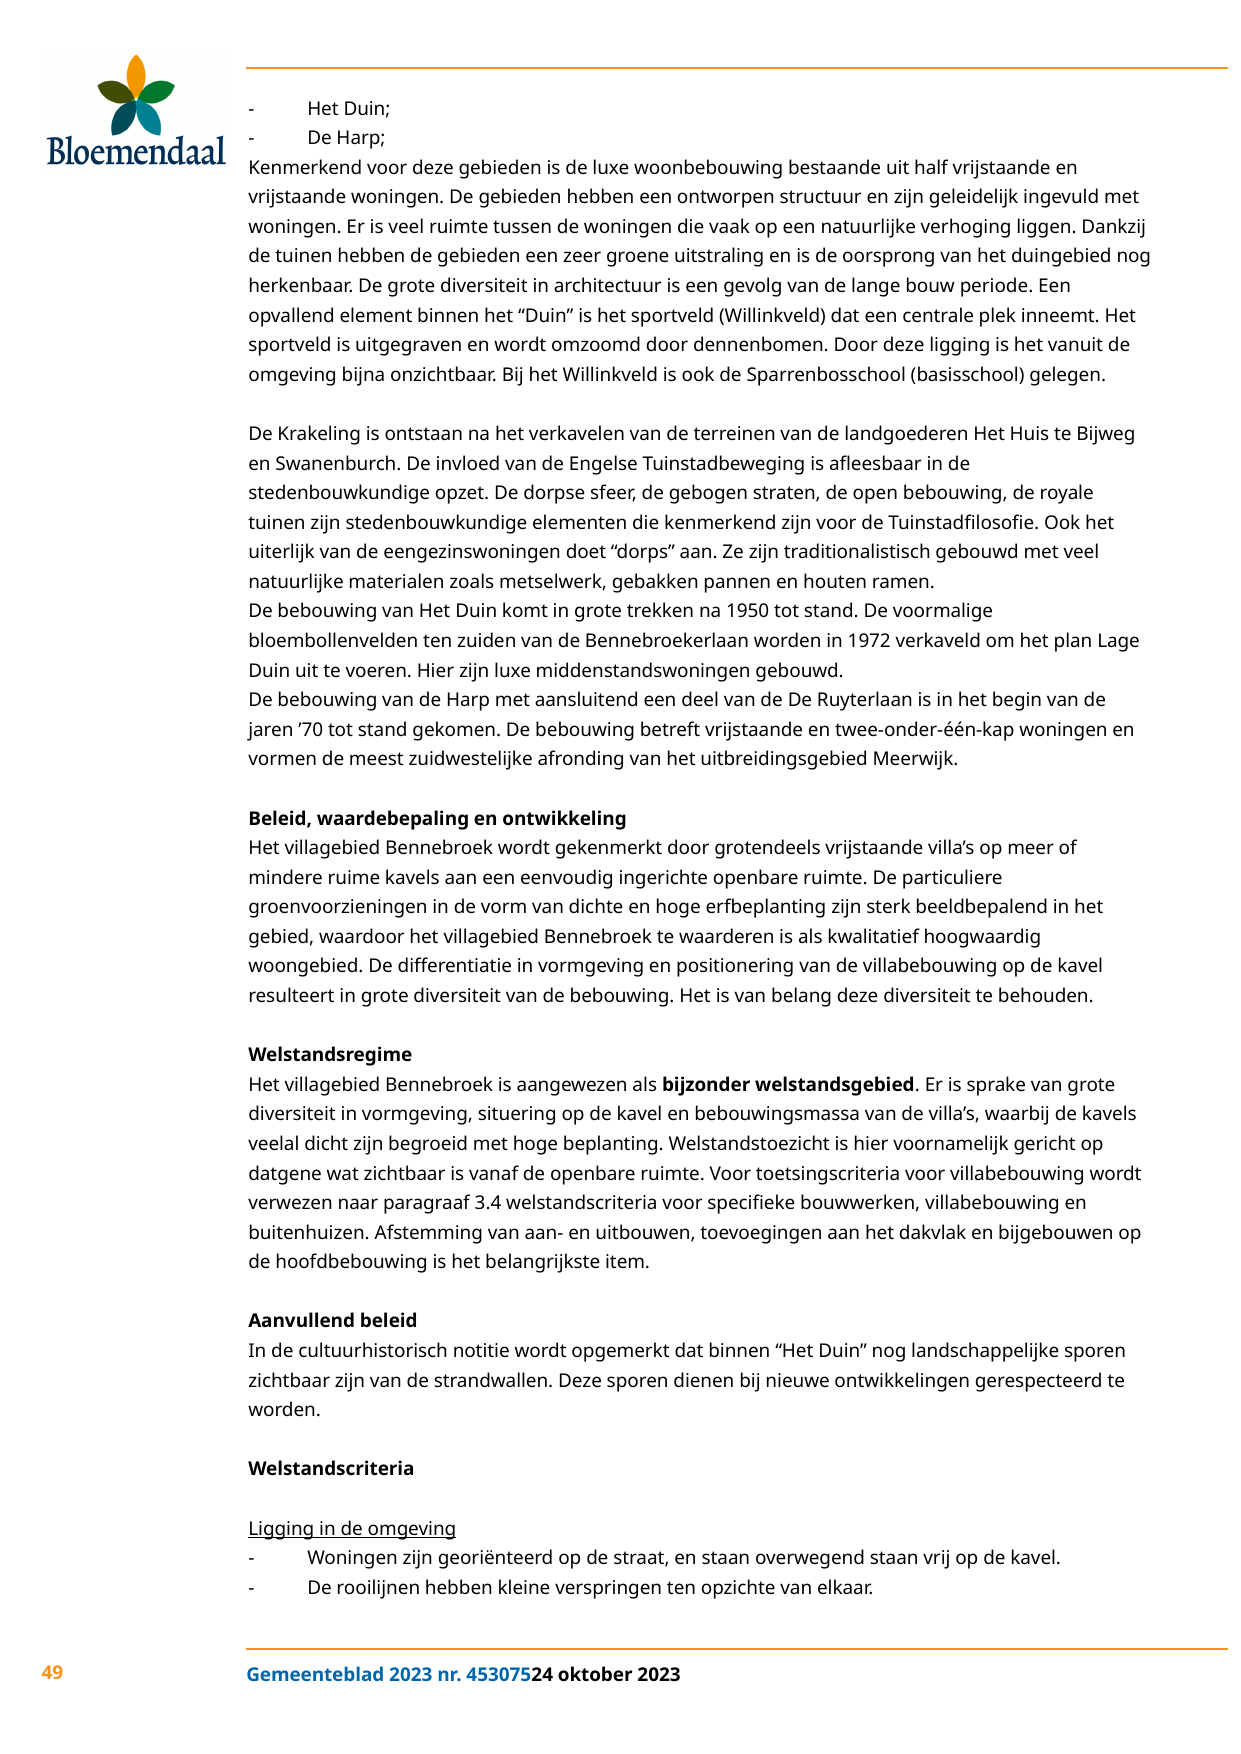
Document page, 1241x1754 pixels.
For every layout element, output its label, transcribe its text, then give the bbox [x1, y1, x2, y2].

list De Harp; [248, 124, 1152, 150]
text In de cultuurhistorisch notitie wordt opgemerkt dat binnen “Het Duin” nog landschappelijke sporen zichtbaar zijn van de strandwallen. Deze sporen dienen bij nieuwe ontwikkelingen gerespecteerd te worden. [248, 1337, 1152, 1422]
text De bebouwing van Het Duin komt in grote trekken na 1950 tot stand. De voormalige bloembollenvelden ten zuiden van de Bennebroekerlaan worden in 1972 verkaveld om het plan Lage Duin uit te voeren. Hier zijn luxe middenstandswoningen gebouwd. [248, 598, 1152, 683]
text Beleid, waardebepaling en ontwikkeling [248, 805, 1152, 831]
text Het villagebied Bennebroek wordt gekenmerkt door grotendeels vrijstaande villa’s op meer of mindere ruime kavels aan een eenvoudig ingerichte openbare ruimte. De particuliere groenvoorzieningen in de vorm van dichte en hoge erfbeplanting zijn sterk beeldbepalend in het gebied, waardoor het villagebied Bennebroek te waarderen is als kwalitatief hoogwaardig woongebied. De differentiatie in vormgeving en positionering van de villabebouwing op de kavel resulteert in grote diversiteit van de bebouwing. Het is van belang deze diversiteit te behouden. [248, 834, 1152, 1008]
list De rooilijnen hebben kleine verspringen ten opzichte van elkaar. [248, 1574, 1152, 1600]
text Aanvullend beleid [248, 1308, 1152, 1333]
text De Krakeling is ontstaan na het verkavelen van de terreinen van de landgoederen Het Huis te Bijweg en Swanenburch. De invloed van de Engelse Tuinstadbeweging is afleesbaar in de stedenbouwkundige opzet. De dorpse sfeer, de gebogen straten, de open bebouwing, de royale tuinen zijn stedenbouwkundige elementen die kenmerkend zijn voor de Tuinstadfilosofie. Ook het uiterlijk van de eengezinswoningen doet “dorps” aan. Ze zijn traditionalistisch gebouwd met veel natuurlijke materialen zoals metselwerk, gebakken pannen en houten ramen. [248, 420, 1152, 594]
list Het Duin; [248, 95, 1152, 121]
text Welstandsregime [248, 1041, 1152, 1067]
text Welstandscriteria [248, 1456, 1152, 1481]
text Kenmerkend voor deze gebieden is de luxe woonbebouwing bestaande uit half vrijstaande en vrijstaande woningen. De gebieden hebben een ontworpen structuur en zijn geleidelijk ingevuld met woningen. Er is veel ruimte tussen de woningen die vaak op een natuurlijke verhoging liggen. Dankzij de tuinen hebben de gebieden een zeer groene uitstraling en is de oorsprong van het duingebied nog herkenbaar. De grote diversiteit in architectuur is een gevolg van de lange bouw periode. Een opvallend element binnen het “Duin” is het sportveld (Willinkveld) dat een centrale plek inneemt. Het sportveld is uitgegraven en wordt omzoomd door dennenbomen. Door deze ligging is het vanuit de omgeving bijna onzichtbaar. Bij het Willinkveld is ook de Sparrenbosschool (basisschool) gelegen. [248, 154, 1152, 387]
list Woningen zijn georiënteerd op de straat, en staan overwegend staan vrij op de kavel. [248, 1544, 1152, 1570]
text Ligging in de omgeving [248, 1515, 1152, 1541]
picture [41, 47, 231, 172]
text De bebouwing van de Harp met aansluitend een deel van de De Ruyterlaan is in het begin van de jaren ’70 tot stand gekomen. De bebouwing betreft vrijstaande en twee-onder-één-kap woningen en vormen de meest zuidwestelijke afronding van het uitbreidingsgebied Meerwijk. [248, 686, 1152, 771]
text Het villagebied Bennebroek is aangewezen als bijzonder welstandsgebied. Er is sprake van grote diversiteit in vormgeving, situering op de kavel en bebouwingsmassa van de villa’s, waarbij de kavels veelal dicht zijn begroeid met hoge beplanting. Welstandstoezicht is hier voornamelijk gericht op datgene wat zichtbaar is vanaf de openbare ruimte. Voor toetsingscriteria voor villabebouwing wordt verwezen naar paragraaf 3.4 welstandscriteria voor specifieke bouwwerken, villabebouwing en buitenhuizen. Afstemming van aan- en uitbouwen, toevoegingen aan het dakvlak en bijgebouwen op de hoofdbebouwing is het belangrijkste item. [248, 1071, 1152, 1274]
